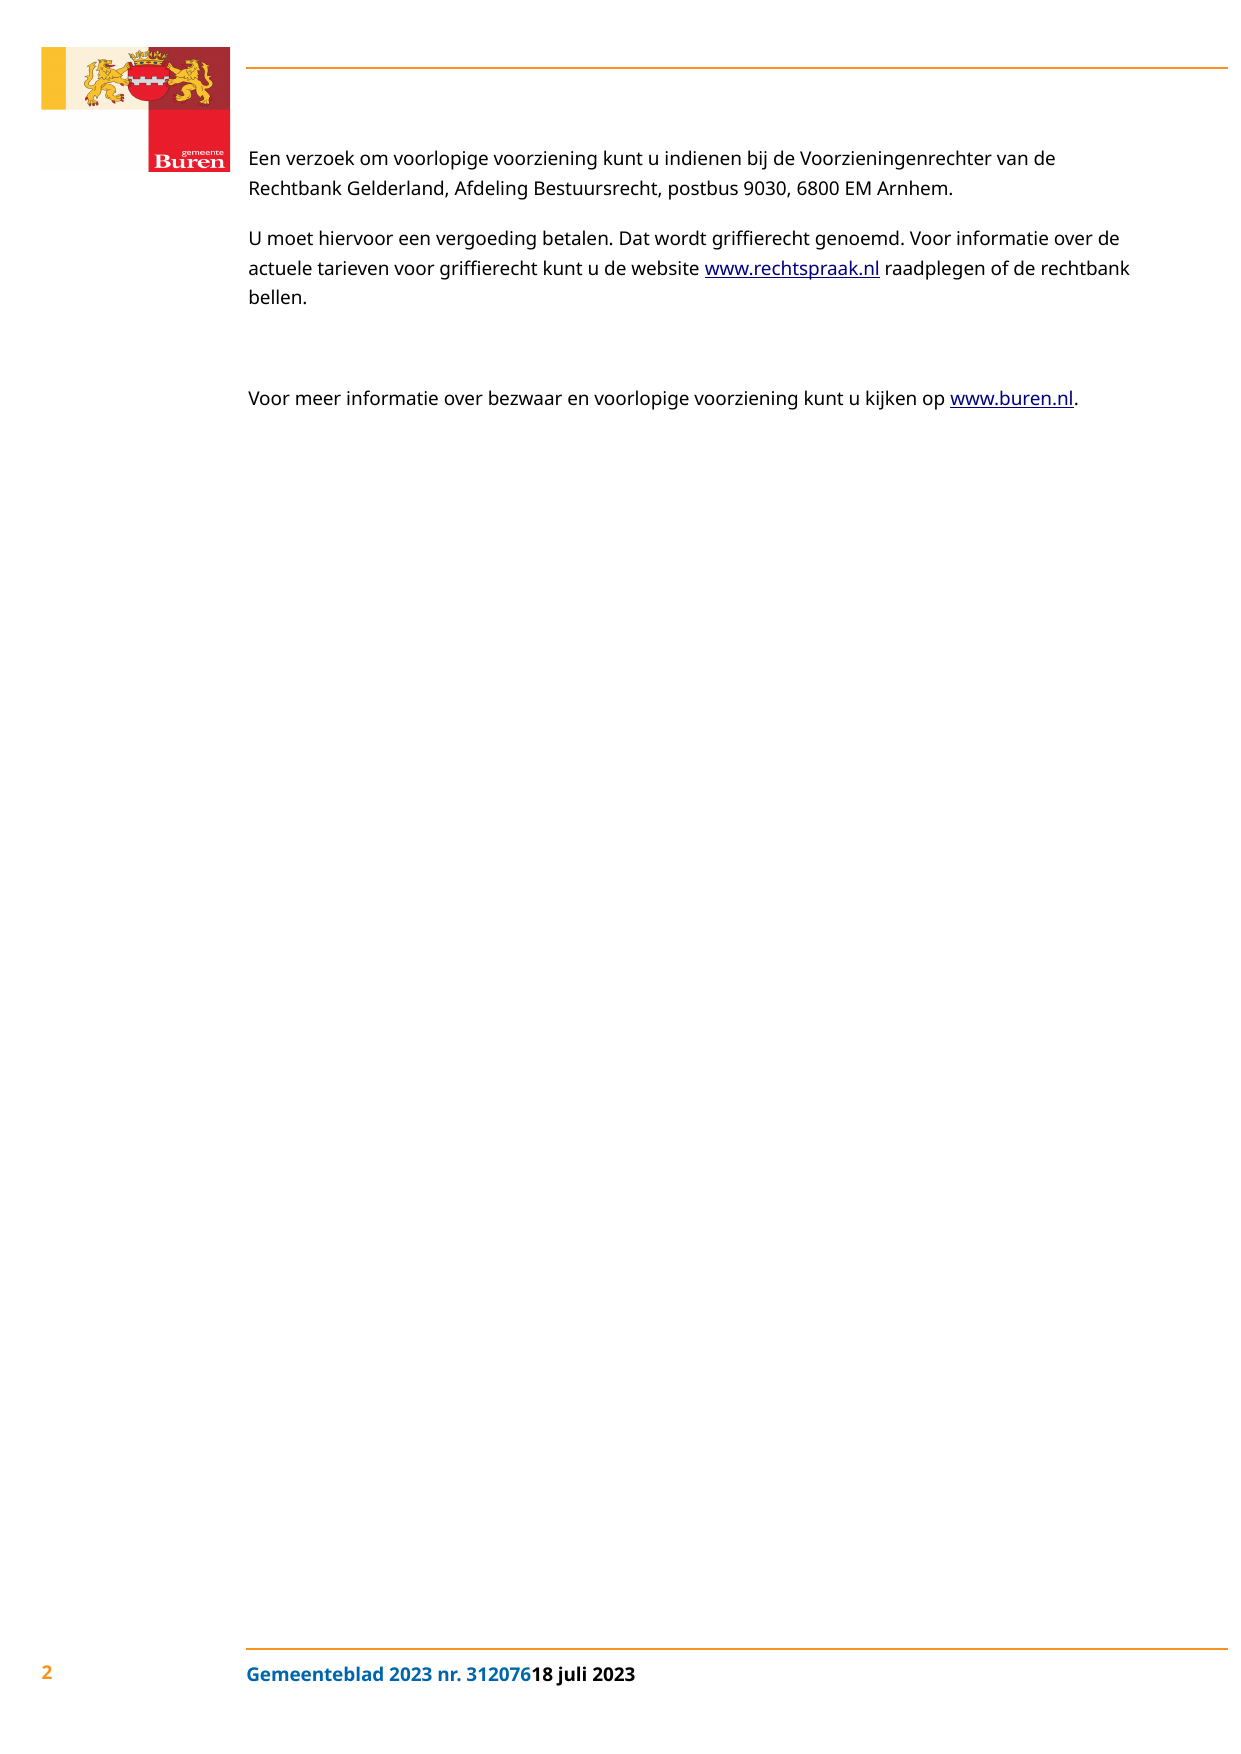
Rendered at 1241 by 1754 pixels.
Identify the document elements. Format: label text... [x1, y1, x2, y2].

text Een verzoek om voorlopige voorziening kunt u indienen bij de Voorzieningenrechter van de Rechtbank Gelderland, Afdeling Bestuursrecht, postbus 9030, 6800 EM Arnhem. [248, 145, 1152, 201]
picture [41, 47, 231, 172]
text U moet hiervoor een vergoeding betalen. Dat wordt griffierecht genoemd. Voor informatie over de actuele tarieven voor griffierecht kunt u de website www.rechtspraak.nl raadplegen of de rechtbank bellen. [248, 225, 1152, 310]
text Voor meer informatie over bezwaar en voorlopige voorziening kunt u kijken op www.buren.nl. [248, 385, 1152, 411]
